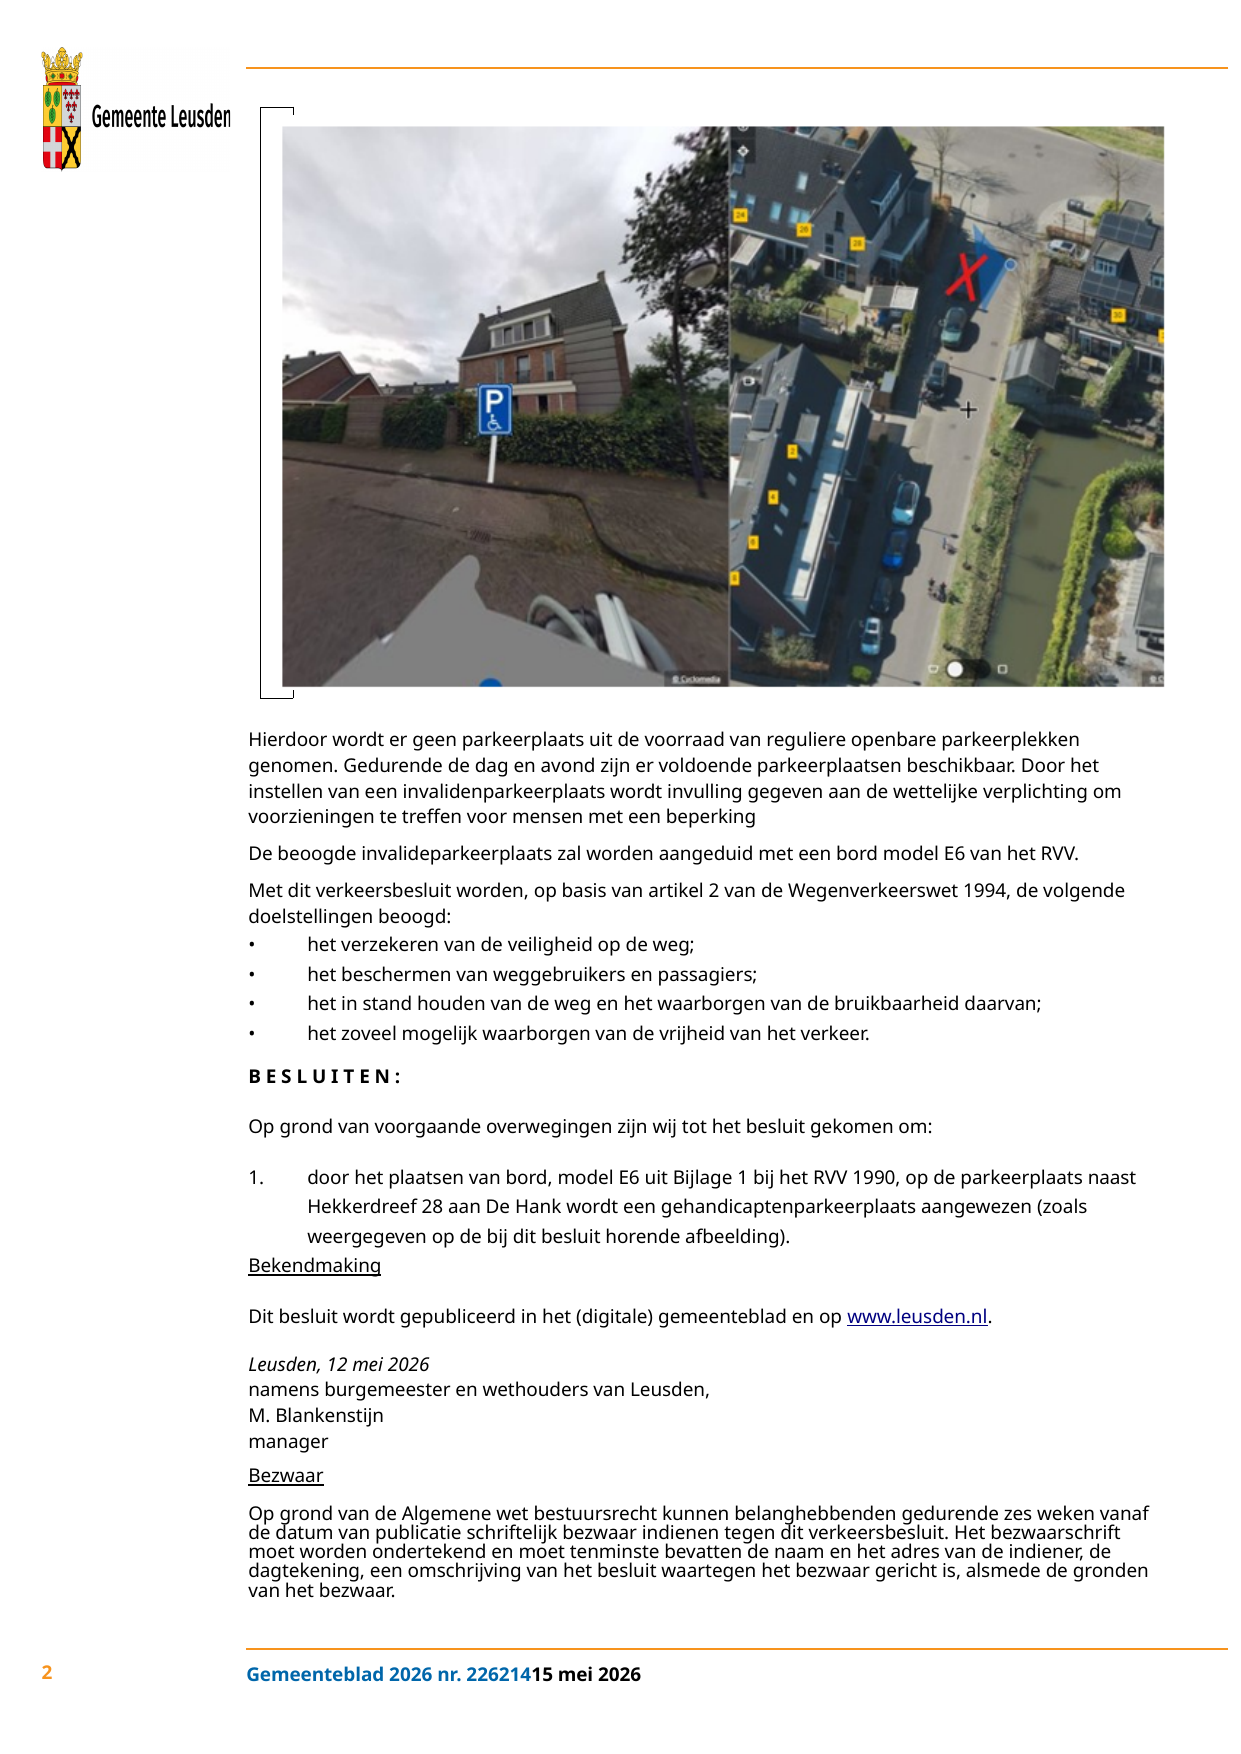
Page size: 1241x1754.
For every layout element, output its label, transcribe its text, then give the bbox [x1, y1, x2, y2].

text Op grond van de Algemene wet bestuursrecht kunnen belanghebbenden gedurende zes weken vanaf de datum van publicatie schriftelijk bezwaar indienen tegen dit verkeersbesluit. Het bezwaarschrift moet worden ondertekend en moet tenminste bevatten de naam en het adres van de indiener, de dagtekening, een omschrijving van het besluit waartegen het bezwaar gericht is, alsmede de gronden van het bezwaar. [248, 1504, 1152, 1601]
picture [268, 115, 1173, 690]
text Hierdoor wordt er geen parkeerplaats uit de voorraad van reguliere openbare parkeerplekken genomen. Gedurende de dag en avond zijn er voldoende parkeerplaatsen beschikbaar. Door het instellen van een invalidenparkeerplaats wordt invulling gegeven aan de wettelijke verplichting om voorzieningen te treffen voor mensen met een beperking [248, 727, 1152, 829]
text B E S L U I T E N : [248, 1063, 1152, 1089]
text namens burgemeester en wethouders van Leusden, [248, 1377, 1152, 1402]
list het in stand houden van de weg en het waarborgen van de bruikbaarheid daarvan; [248, 990, 1152, 1016]
picture [41, 47, 231, 172]
text Dit besluit wordt gepubliceerd in het (digitale) gemeenteblad en op www.leusden.nl. [248, 1303, 1152, 1329]
list het verzekeren van de veiligheid op de weg; [248, 931, 1152, 957]
text Op grond van voorgaande overwegingen zijn wij tot het besluit gekomen om: [248, 1113, 1152, 1139]
text Met dit verkeersbesluit worden, op basis van artikel 2 van de Wegenverkeerswet 1994, de volgende doelstellingen beoogd: [248, 877, 1152, 928]
text manager [248, 1428, 1152, 1454]
text Bezwaar [248, 1467, 1152, 1487]
list het zoveel mogelijk waarborgen van de vrijheid van het verkeer. [248, 1020, 1152, 1046]
text Bekendmaking [248, 1253, 1152, 1278]
list door het plaatsen van bord, model E6 uit Bijlage 1 bij het RVV 1990, op de parkeerplaats naast Hekkerdreef 28 aan De Hank wordt een gehandicaptenparkeerplaats aangewezen (zoals weergegeven op de bij dit besluit horende afbeelding). [248, 1164, 1152, 1249]
text M. Blankenstijn [248, 1402, 1152, 1428]
list het beschermen van weggebruikers en passagiers; [248, 961, 1152, 986]
text De beoogde invalideparkeerplaats zal worden aangeduid met een bord model E6 van het RVV. [248, 840, 1152, 866]
text Leusden, 12 mei 2026 [248, 1351, 1152, 1377]
